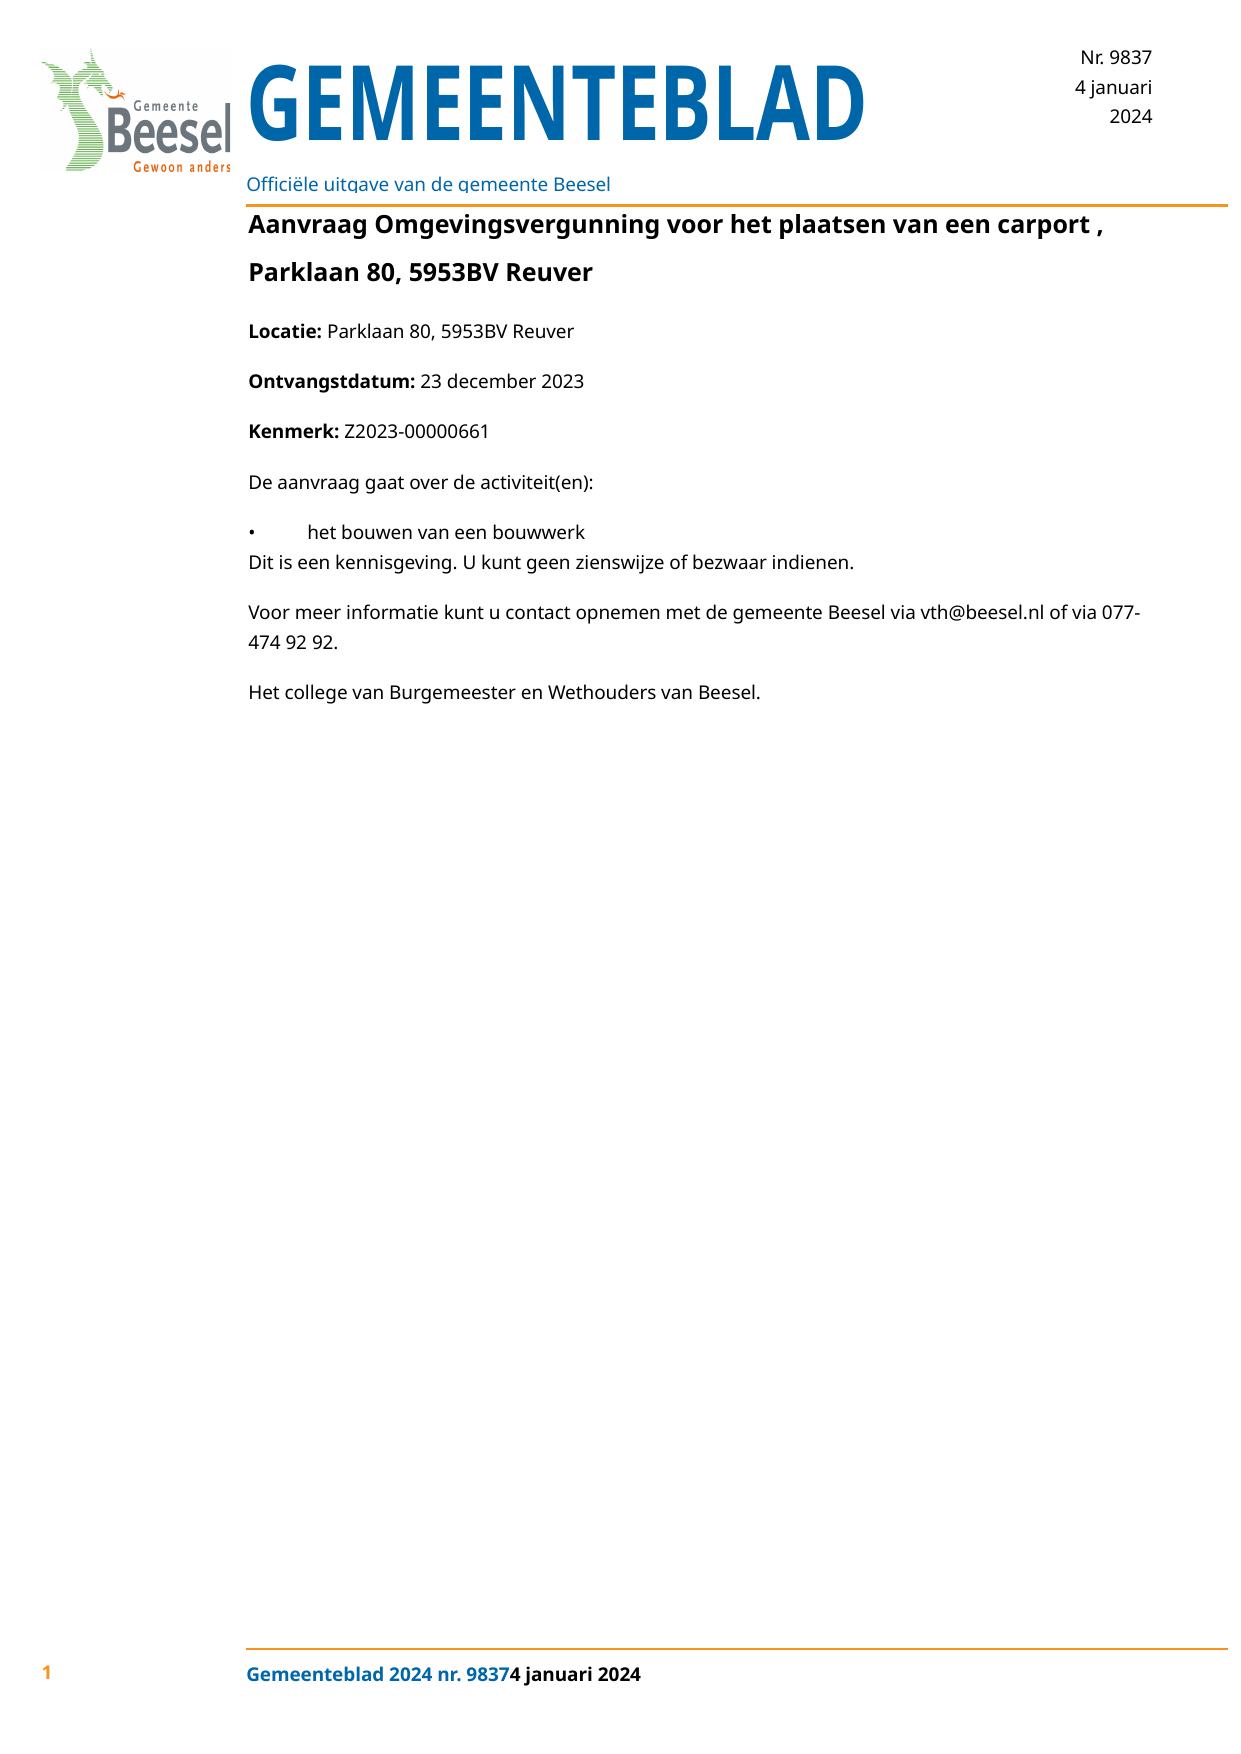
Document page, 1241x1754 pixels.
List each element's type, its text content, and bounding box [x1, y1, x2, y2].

text Locatie: Parklaan 80, 5953BV Reuver [248, 318, 1152, 344]
text Voor meer informatie kunt u contact opnemen met de gemeente Beesel via vth@beesel.nl of via 077-474 92 92. [248, 599, 1152, 655]
text Dit is een kennisgeving. U kunt geen zienswijze of bezwaar indienen. [248, 549, 1152, 575]
text Kenmerk: Z2023-00000661 [248, 419, 1152, 444]
picture [41, 47, 231, 172]
text Ontvangstdatum: 23 december 2023 [248, 368, 1152, 394]
text De aanvraag gaat over de activiteit(en): [248, 469, 1152, 495]
list het bouwen van een bouwwerk [248, 519, 1152, 545]
text Het college van Burgemeester en Wethouders van Beesel. [248, 679, 1152, 705]
text Aanvraag Omgevingsvergunning voor het plaatsen van een carport , Parklaan 80, 5953BV Reuver [248, 207, 1152, 288]
